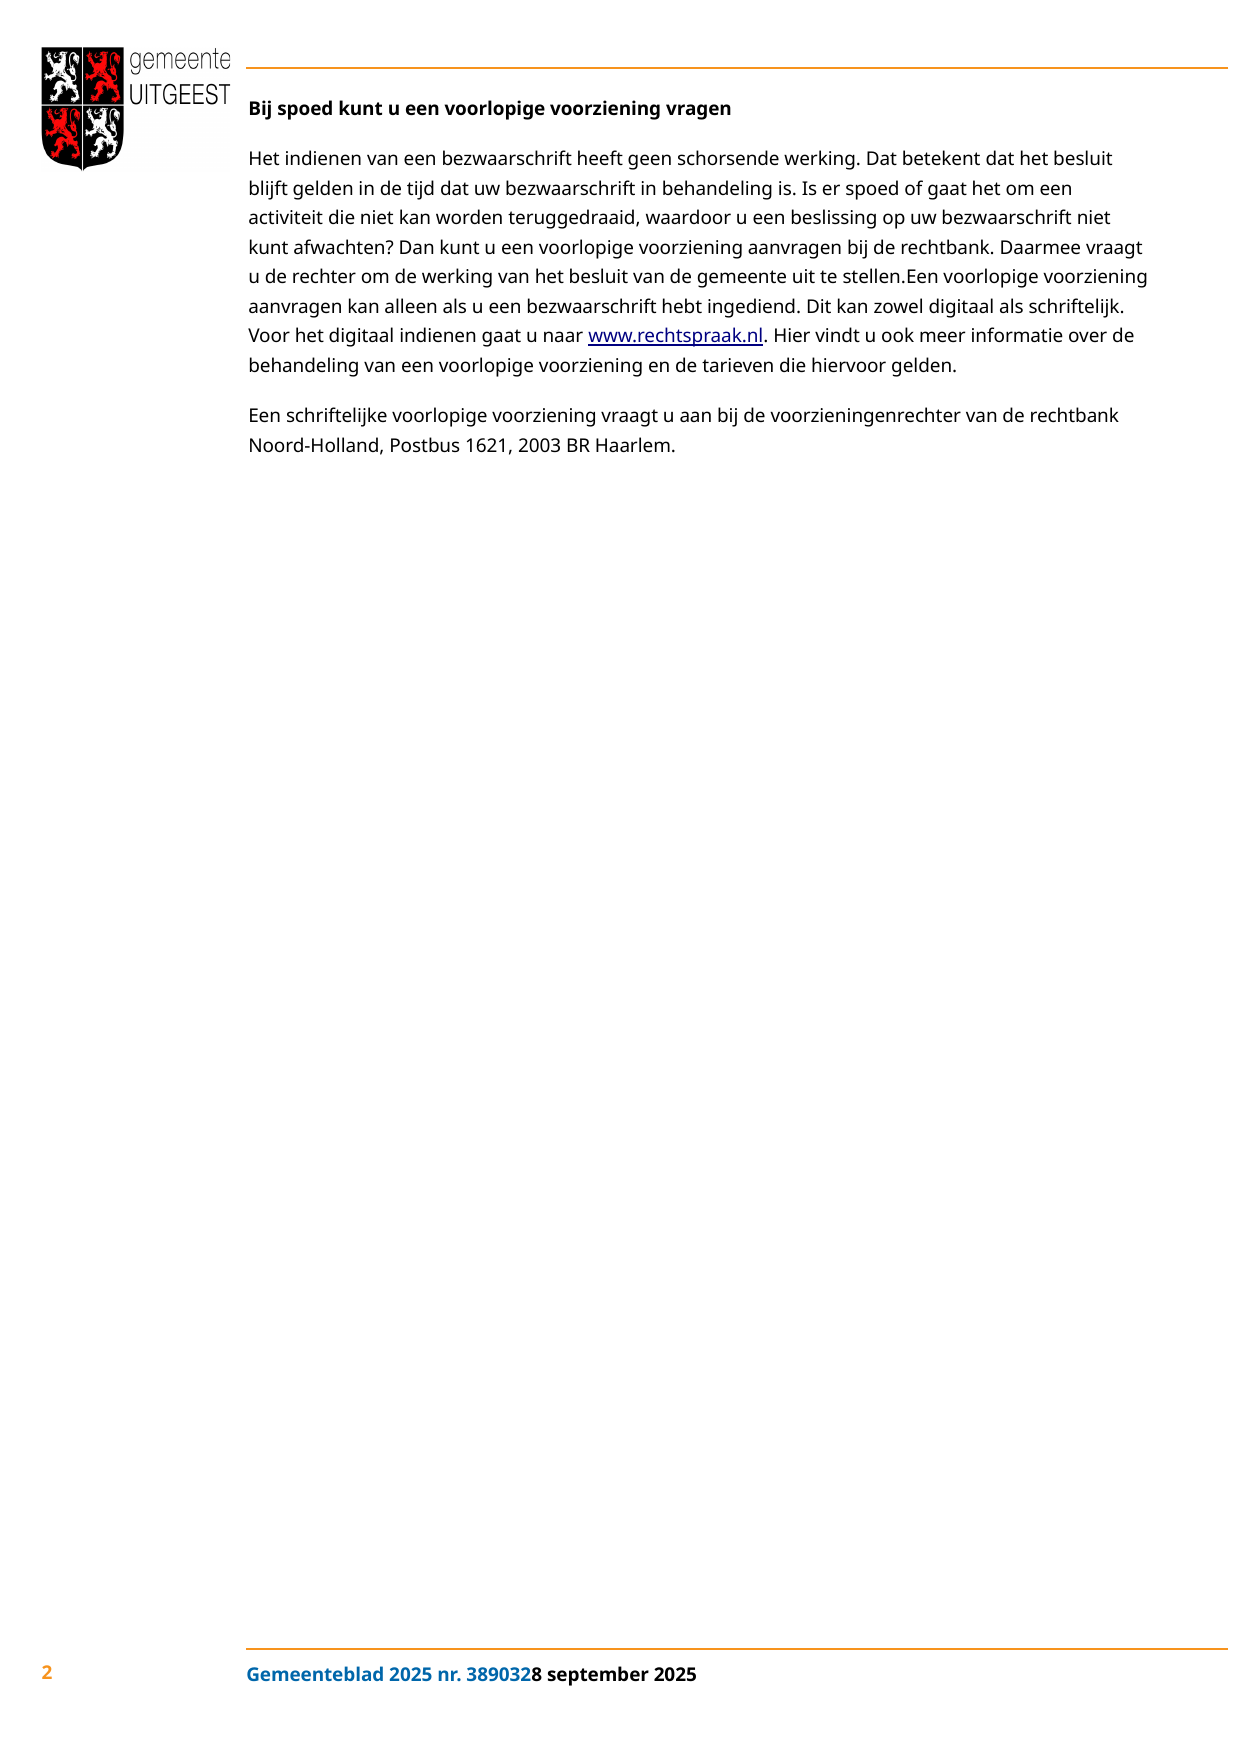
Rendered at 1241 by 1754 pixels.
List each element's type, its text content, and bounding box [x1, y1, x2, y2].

text Bij spoed kunt u een voorlopige voorziening vragen [248, 95, 1152, 121]
text Het indienen van een bezwaarschrift heeft geen schorsende werking. Dat betekent dat het besluit blijft gelden in de tijd dat uw bezwaarschrift in behandeling is. Is er spoed of gaat het om een activiteit die niet kan worden teruggedraaid, waardoor u een beslissing op uw bezwaarschrift niet kunt afwachten? Dan kunt u een voorlopige voorziening aanvragen bij de rechtbank. Daarmee vraagt u de rechter om de werking van het besluit van de gemeente uit te stellen.Een voorlopige voorziening aanvragen kan alleen als u een bezwaarschrift hebt ingediend. Dit kan zowel digitaal als schriftelijk. Voor het digitaal indienen gaat u naar www.rechtspraak.nl. Hier vindt u ook meer informatie over de behandeling van een voorlopige voorziening en de tarieven die hiervoor gelden. [248, 145, 1152, 378]
picture [41, 47, 231, 172]
text Een schriftelijke voorlopige voorziening vraagt u aan bij de voorzieningenrechter van de rechtbank Noord-Holland, Postbus 1621, 2003 BR Haarlem. [248, 403, 1152, 458]
